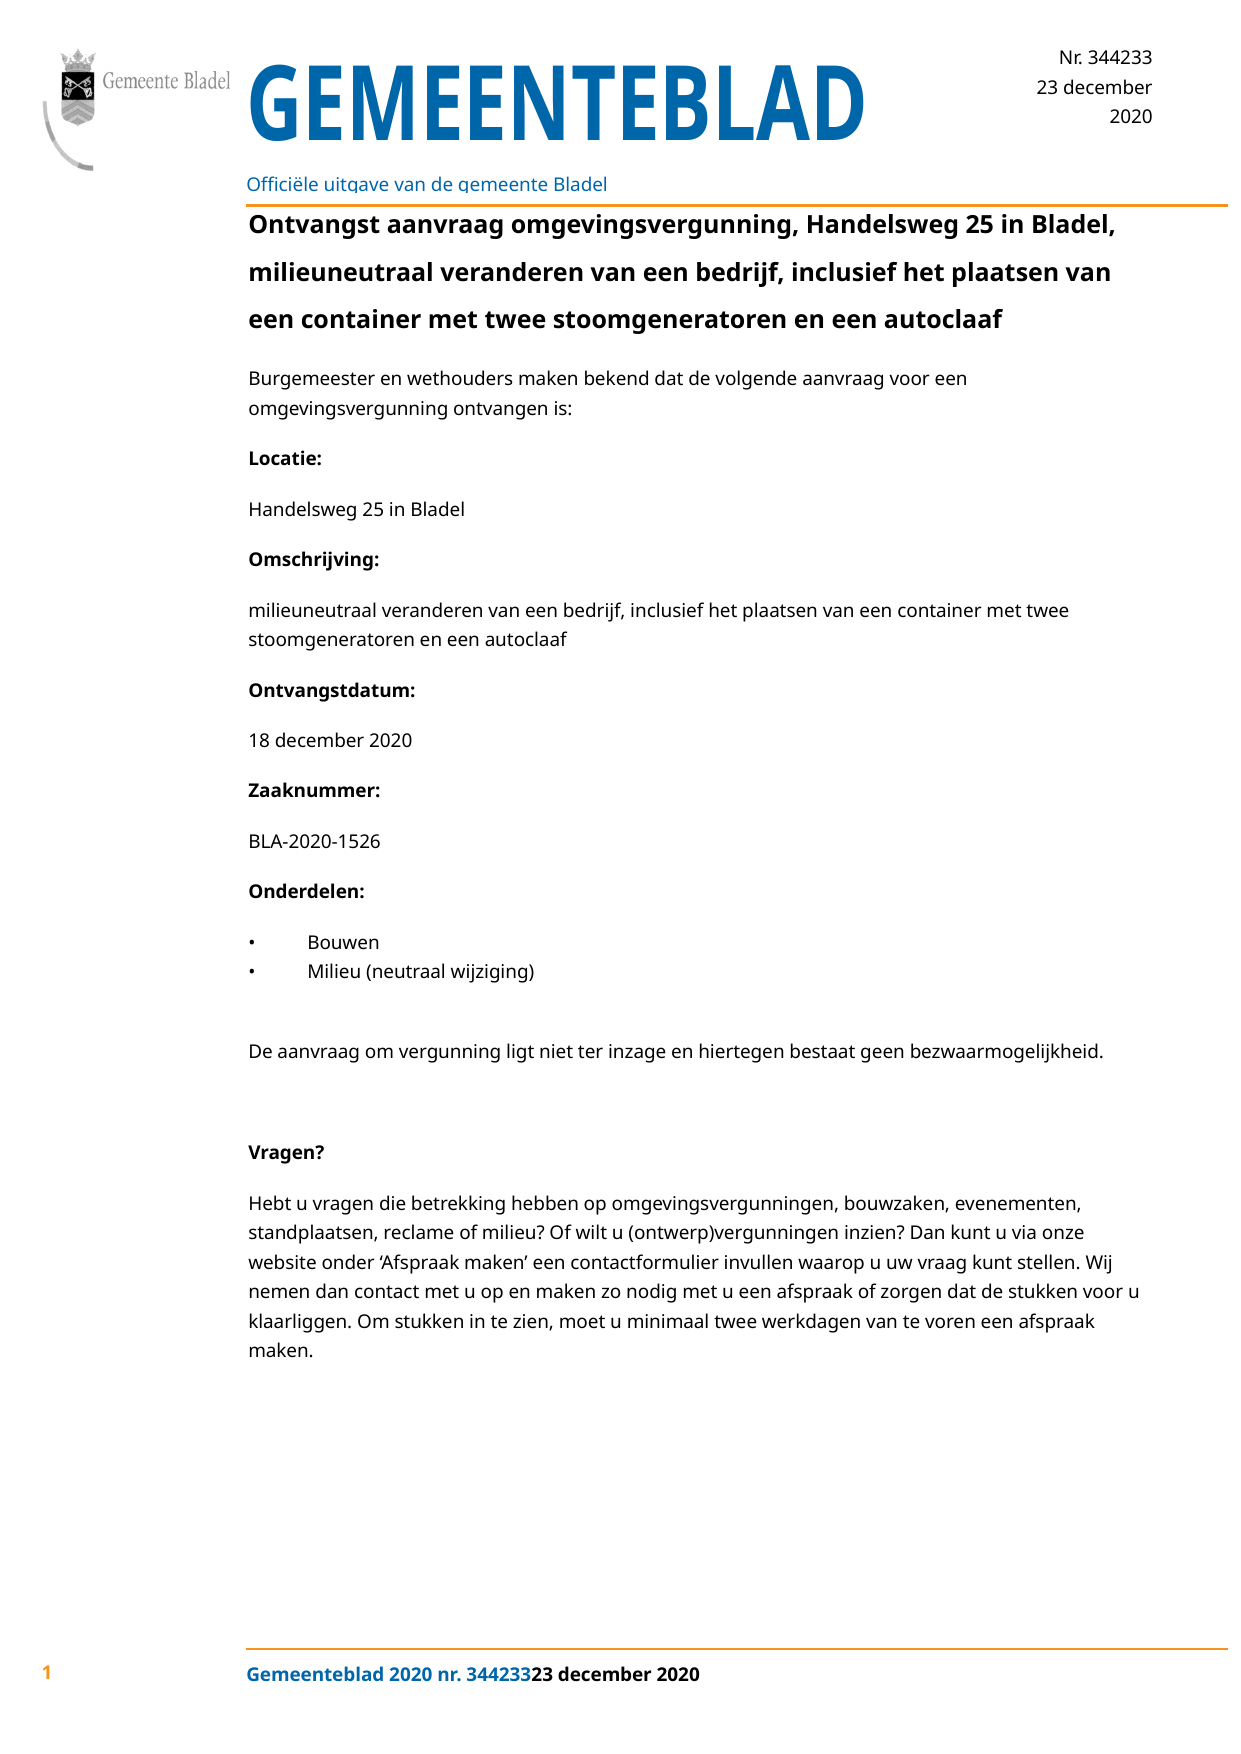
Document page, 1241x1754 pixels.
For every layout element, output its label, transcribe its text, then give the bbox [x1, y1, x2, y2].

text Onderdelen: [248, 878, 1152, 904]
text 18 december 2020 [248, 727, 1152, 753]
text Zaaknummer: [248, 778, 1152, 803]
text Omschrijving: [248, 546, 1152, 572]
list Milieu (neutraal wijziging) [248, 958, 1152, 984]
text milieuneutraal veranderen van een bedrijf, inclusief het plaatsen van een container met twee stoomgeneratoren en een autoclaaf [248, 597, 1152, 652]
text Handelsweg 25 in Bladel [248, 496, 1152, 522]
text Ontvangstdatum: [248, 677, 1152, 702]
text Ontvangst aanvraag omgevingsvergunning, Handelsweg 25 in Bladel, milieuneutraal veranderen van een bedrijf, inclusief het plaatsen van een container met twee stoomgeneratoren en een autoclaaf [248, 207, 1152, 336]
list Bouwen [248, 929, 1152, 954]
text De aanvraag om vergunning ligt niet ter inzage en hiertegen bestaat geen bezwaarmogelijkheid. [248, 1038, 1152, 1064]
text Locatie: [248, 446, 1152, 471]
text Vragen? [248, 1139, 1152, 1165]
picture [41, 47, 231, 172]
text Burgemeester en wethouders maken bekend dat de volgende aanvraag voor een omgevingsvergunning ontvangen is: [248, 366, 1152, 421]
text BLA-2020-1526 [248, 828, 1152, 854]
text Hebt u vragen die betrekking hebben op omgevingsvergunningen, bouwzaken, evenementen, standplaatsen, reclame of milieu? Of wilt u (ontwerp)vergunningen inzien? Dan kunt u via onze website onder ‘Afspraak maken’ een contactformulier invullen waarop u uw vraag kunt stellen. Wij nemen dan contact met u op en maken zo nodig met u een afspraak of zorgen dat de stukken voor u klaarliggen. Om stukken in te zien, moet u minimaal twee werkdagen van te voren een afspraak maken. [248, 1190, 1152, 1363]
